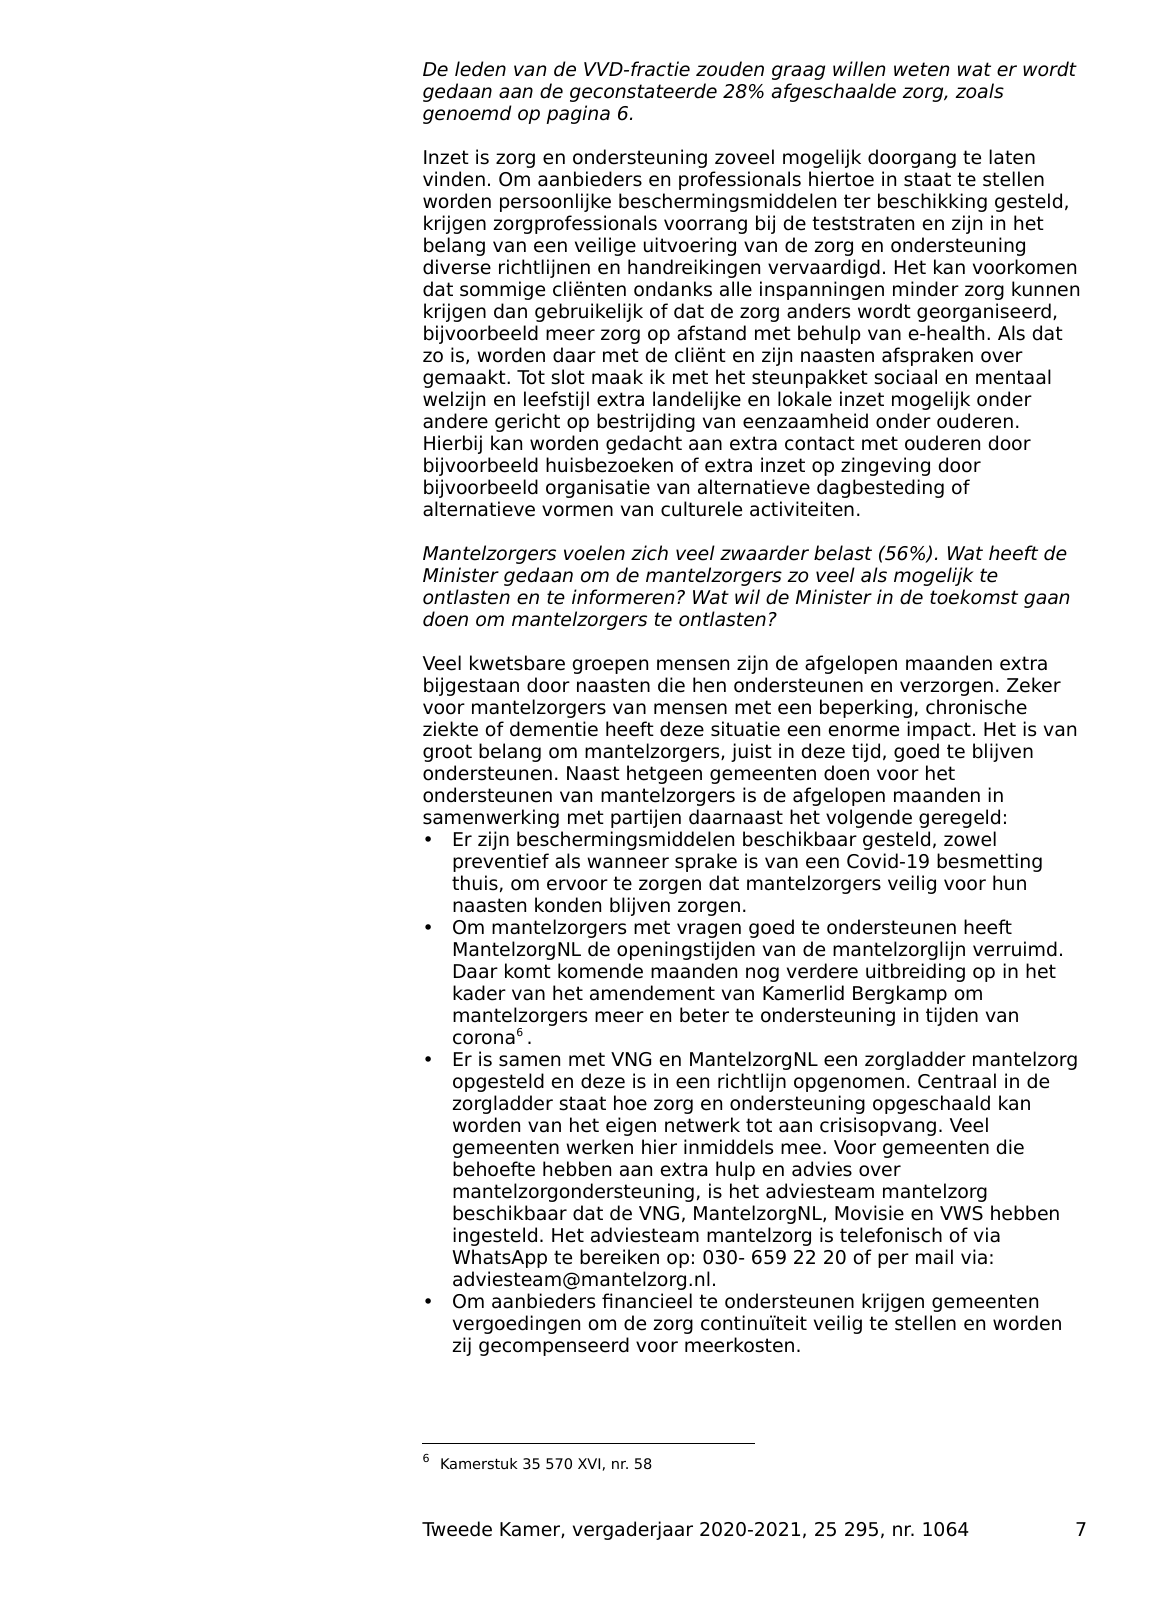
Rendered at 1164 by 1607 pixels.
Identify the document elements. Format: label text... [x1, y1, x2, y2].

text • Om mantelzorgers met vragen goed te ondersteunen heeft MantelzorgNL de openingstijden van de mantelzorglijn verruimd. Daar komt komende maanden nog verdere uitbreiding op in het kader van het amendement van Kamerlid Bergkamp om mantelzorgers meer en beter te ondersteuning in tijden van corona. [422, 917, 1087, 1049]
text • Om aanbieders financieel te ondersteunen krijgen gemeenten vergoedingen om de zorg continuïteit veilig te stellen en worden zij gecompenseerd voor meerkosten. [422, 1291, 1087, 1356]
text • Er is samen met VNG en MantelzorgNL een zorgladder mantelzorg opgesteld en deze is in een richtlijn opgenomen. Centraal in de zorgladder staat hoe zorg en ondersteuning opgeschaald kan worden van het eigen netwerk tot aan crisisopvang. Veel gemeenten werken hier inmiddels mee. Voor gemeenten die behoefte hebben aan extra hulp en advies over mantelzorgondersteuning, is het adviesteam mantelzorg beschikbaar dat de VNG, MantelzorgNL, Movisie en VWS hebben ingesteld. Het adviesteam mantelzorg is telefonisch of via WhatsApp te bereiken op: 030- 659 22 20 of per mail via: adviesteam@mantelzorg.nl. [422, 1049, 1087, 1291]
text Kamerstuk 35 570 XVI, nr. 58 [422, 1452, 1087, 1474]
text • Er zijn beschermingsmiddelen beschikbaar gesteld, zowel preventief als wanneer sprake is van een Covid-19 besmetting thuis, om ervoor te zorgen dat mantelzorgers veilig voor hun naasten konden blijven zorgen. [422, 829, 1087, 917]
text Veel kwetsbare groepen mensen zijn de afgelopen maanden extra bijgestaan door naasten die hen ondersteunen en verzorgen. Zeker voor mantelzorgers van mensen met een beperking, chronische ziekte of dementie heeft deze situatie een enorme impact. Het is van groot belang om mantelzorgers, juist in deze tijd, goed te blijven ondersteunen. Naast hetgeen gemeenten doen voor het ondersteunen van mantelzorgers is de afgelopen maanden in samenwerking met partijen daarnaast het volgende geregeld: [422, 653, 1087, 829]
text Inzet is zorg en ondersteuning zoveel mogelijk doorgang te laten vinden. Om aanbieders en professionals hiertoe in staat te stellen worden persoonlijke beschermingsmiddelen ter beschikking gesteld, krijgen zorgprofessionals voorrang bij de teststraten en zijn in het belang van een veilige uitvoering van de zorg en ondersteuning diverse richtlijnen en handreikingen vervaardigd. Het kan voorkomen dat sommige cliënten ondanks alle inspanningen minder zorg kunnen krijgen dan gebruikelijk of dat de zorg anders wordt georganiseerd, bijvoorbeeld meer zorg op afstand met behulp van e-health. Als dat zo is, worden daar met de cliënt en zijn naasten afspraken over gemaakt. Tot slot maak ik met het steunpakket sociaal en mentaal welzijn en leefstijl extra landelijke en lokale inzet mogelijk onder andere gericht op bestrijding van eenzaamheid onder ouderen. Hierbij kan worden gedacht aan extra contact met ouderen door bijvoorbeeld huisbezoeken of extra inzet op zingeving door bijvoorbeeld organisatie van alternatieve dagbesteding of alternatieve vormen van culturele activiteiten. [422, 147, 1087, 521]
text Mantelzorgers voelen zich veel zwaarder belast (56%). Wat heeft de Minister gedaan om de mantelzorgers zo veel als mogelijk te ontlasten en te informeren? Wat wil de Minister in de toekomst gaan doen om mantelzorgers te ontlasten? [422, 543, 1087, 631]
text De leden van de VVD-fractie zouden graag willen weten wat er wordt gedaan aan de geconstateerde 28% afgeschaalde zorg, zoals genoemd op pagina 6. [422, 59, 1087, 125]
